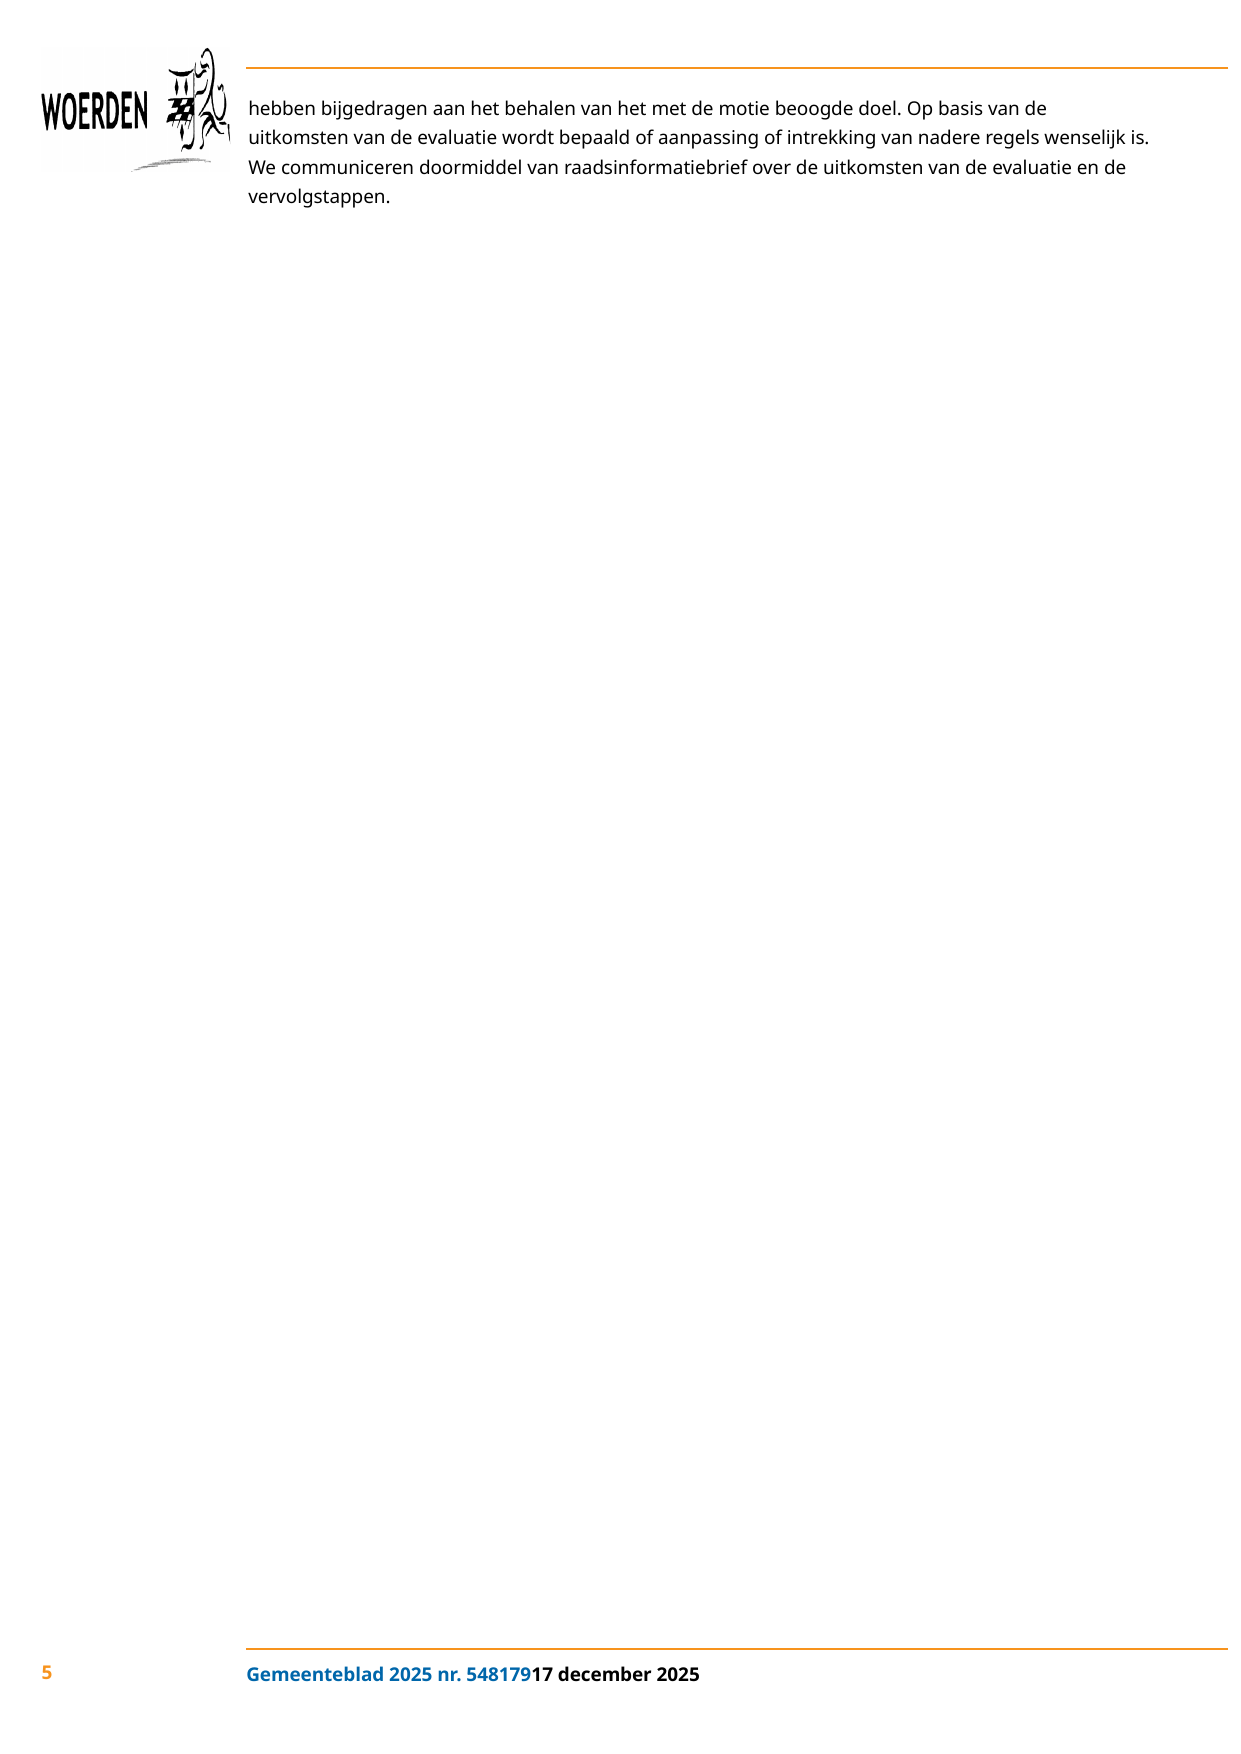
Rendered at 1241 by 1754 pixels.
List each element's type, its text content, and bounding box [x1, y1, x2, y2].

text hebben bijgedragen aan het behalen van het met de motie beoogde doel. Op basis van de uitkomsten van de evaluatie wordt bepaald of aanpassing of intrekking van nadere regels wenselijk is. We communiceren doormiddel van raadsinformatiebrief over de uitkomsten van de evaluatie en de vervolgstappen. [248, 95, 1152, 209]
picture [41, 47, 231, 172]
